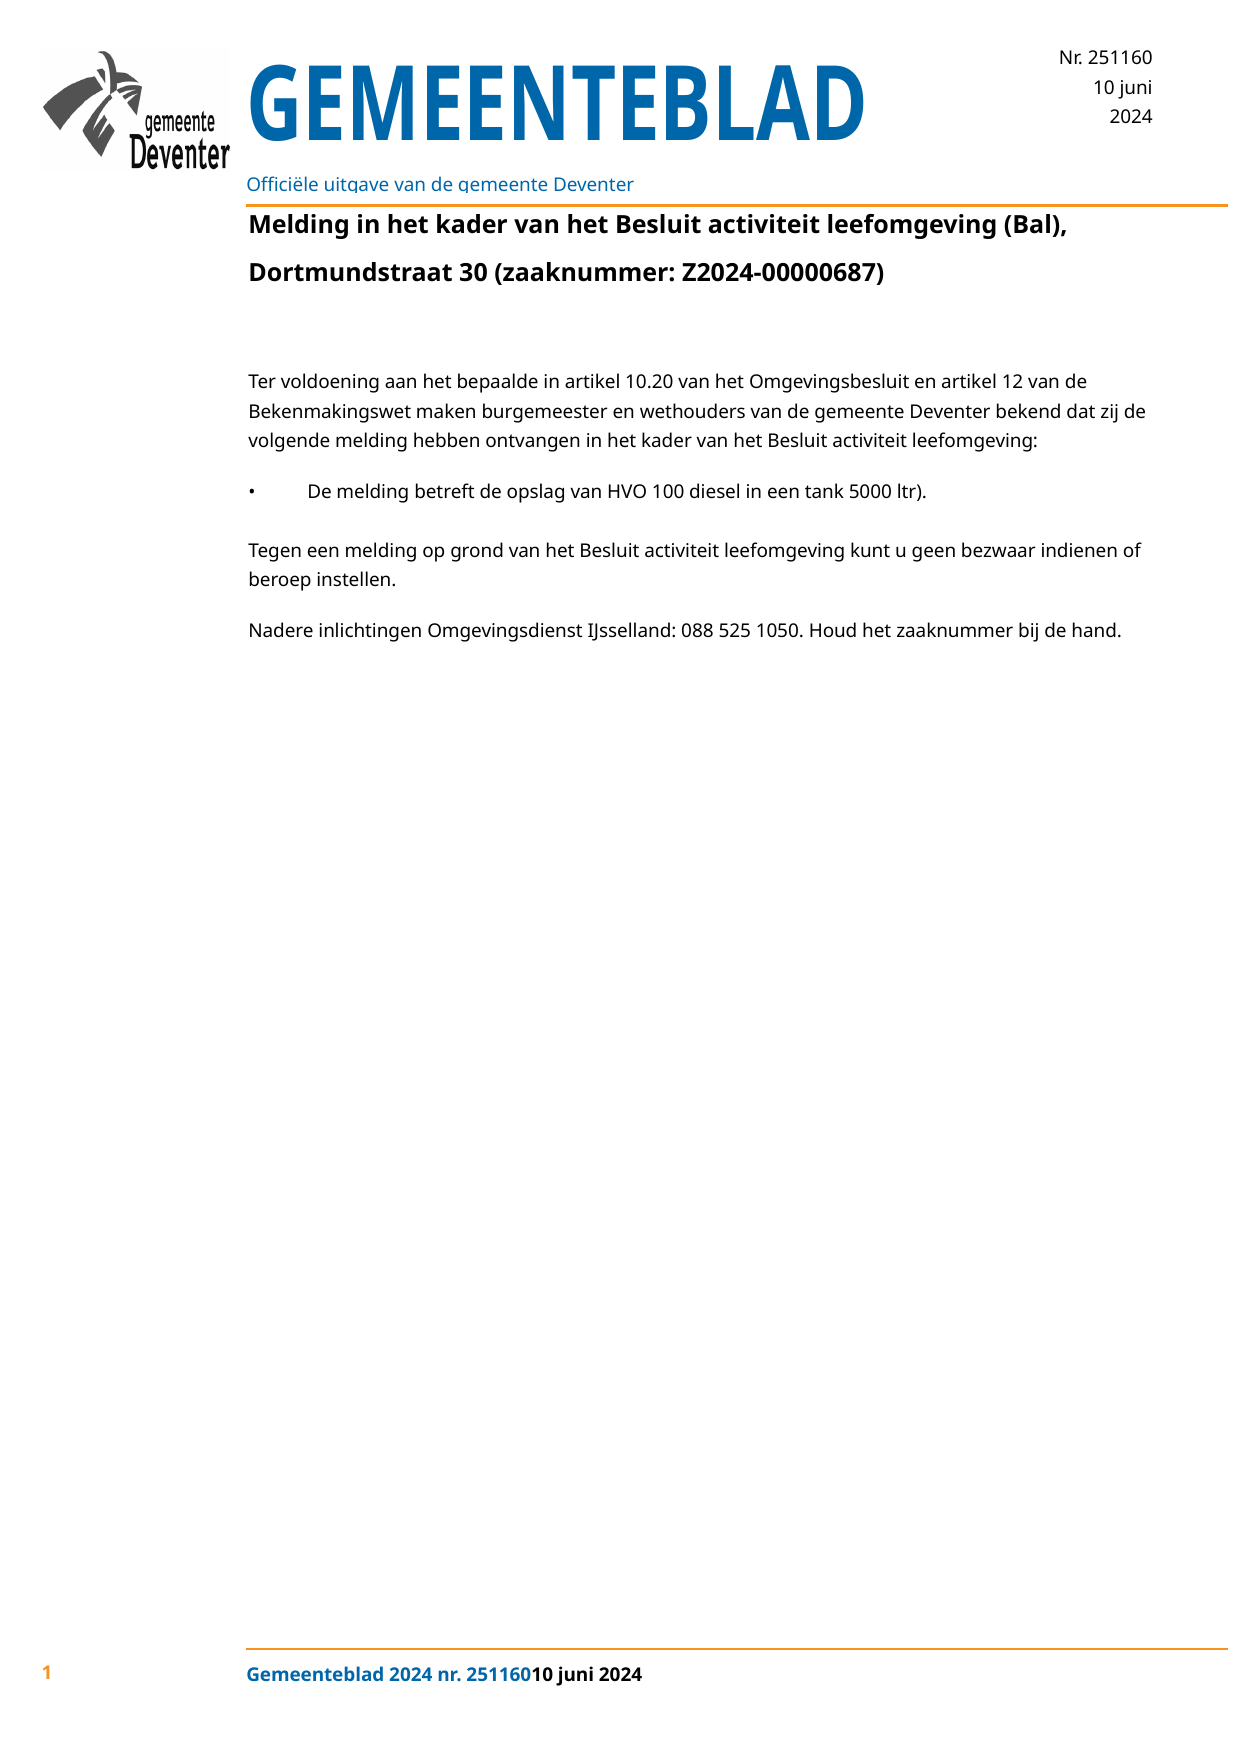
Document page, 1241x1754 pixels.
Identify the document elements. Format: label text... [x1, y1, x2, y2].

text Ter voldoening aan het bepaalde in artikel 10.20 van het Omgevingsbesluit en artikel 12 van de Bekenmakingswet maken burgemeester en wethouders van de gemeente Deventer bekend dat zij de volgende melding hebben ontvangen in het kader van het Besluit activiteit leefomgeving: [248, 368, 1152, 453]
list De melding betreft de opslag van HVO 100 diesel in een tank 5000 ltr). [248, 478, 1152, 504]
text Melding in het kader van het Besluit activiteit leefomgeving (Bal), Dortmundstraat 30 (zaaknummer: Z2024-00000687) [248, 207, 1152, 288]
text Tegen een melding op grond van het Besluit activiteit leefomgeving kunt u geen bezwaar indienen of beroep instellen. [248, 537, 1152, 592]
picture [41, 47, 231, 172]
text Nadere inlichtingen Omgevingsdienst IJsselland: 088 525 1050. Houd het zaaknummer bij de hand. [248, 617, 1152, 643]
